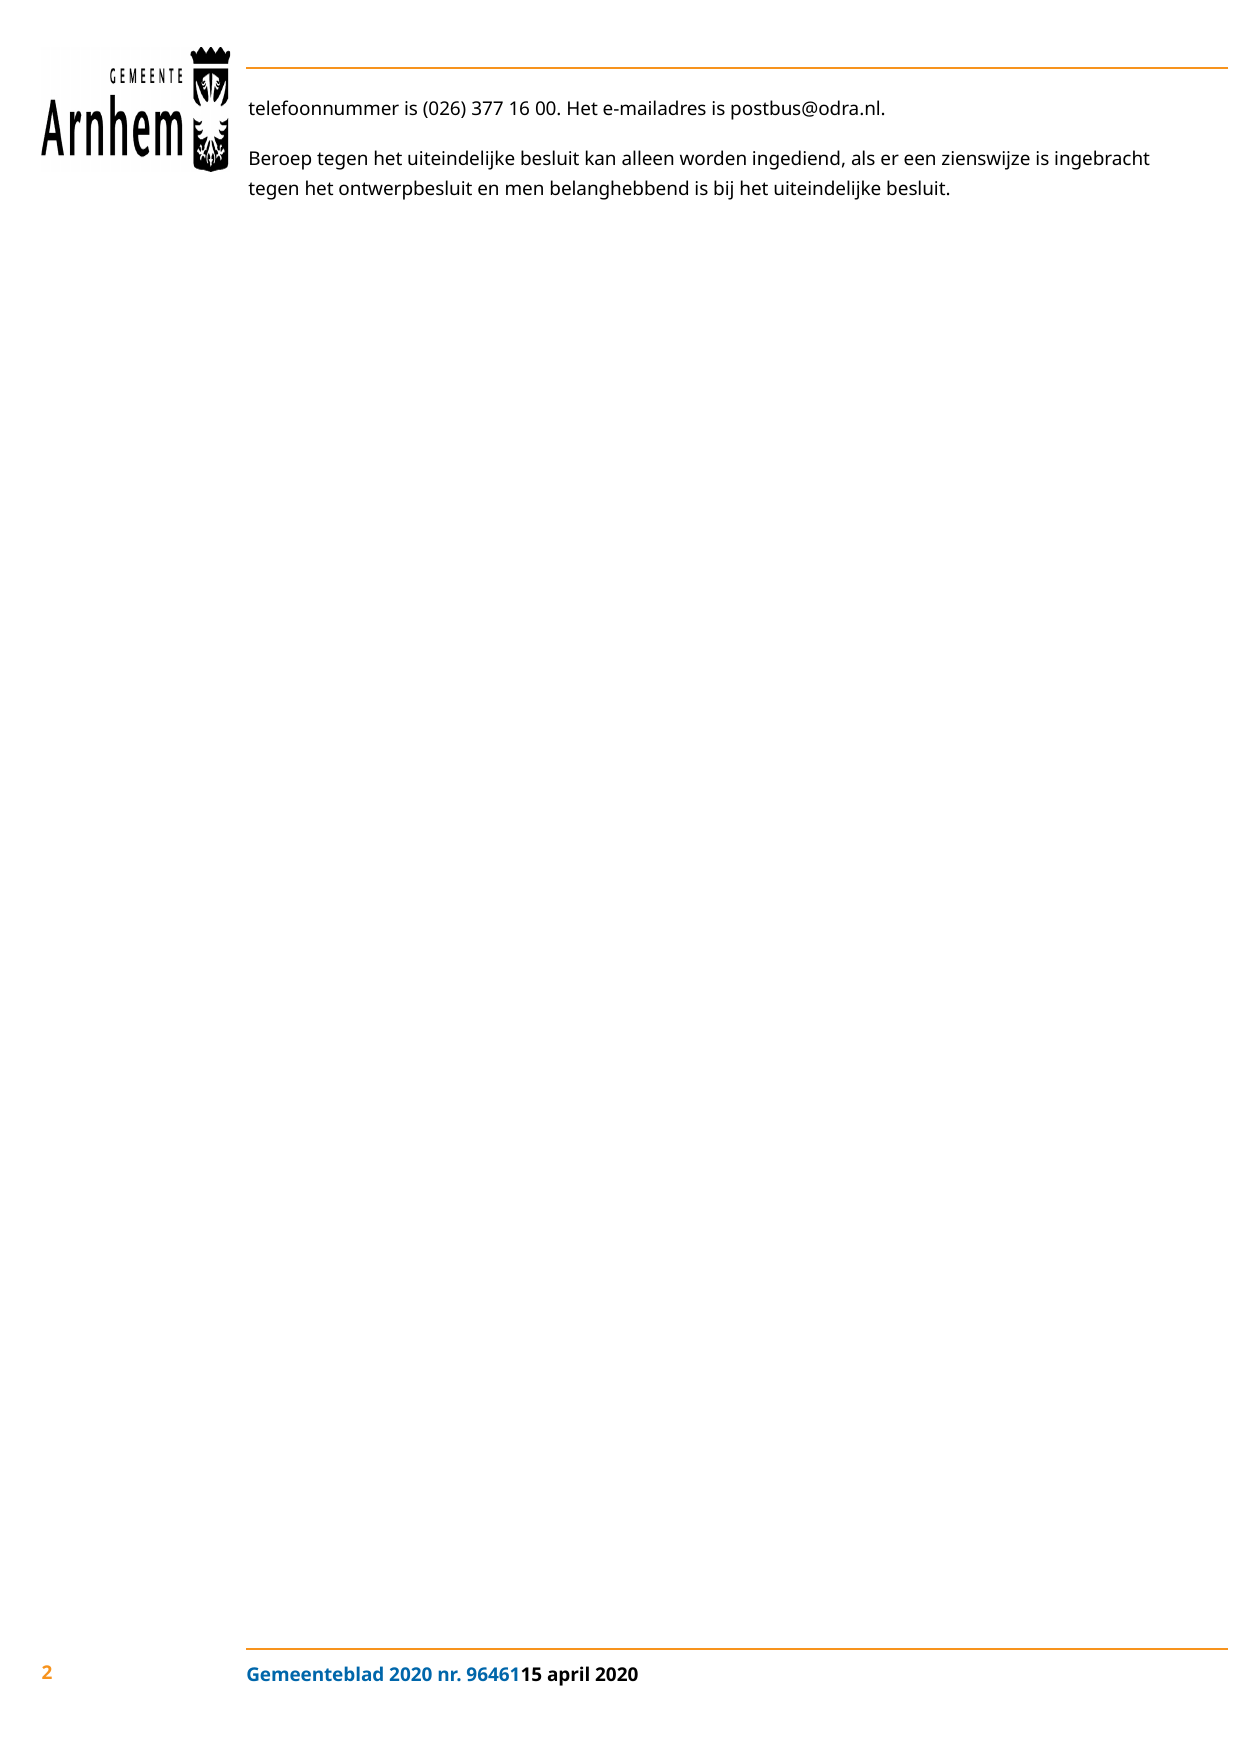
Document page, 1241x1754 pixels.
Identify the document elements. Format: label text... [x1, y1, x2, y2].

picture [41, 47, 231, 172]
text telefoonnummer is (026) 377 16 00. Het e-mailadres is postbus@odra.nl. [248, 95, 1152, 121]
text Beroep tegen het uiteindelijke besluit kan alleen worden ingediend, als er een zienswijze is ingebracht tegen het ontwerpbesluit en men belanghebbend is bij het uiteindelijke besluit. [248, 145, 1152, 201]
